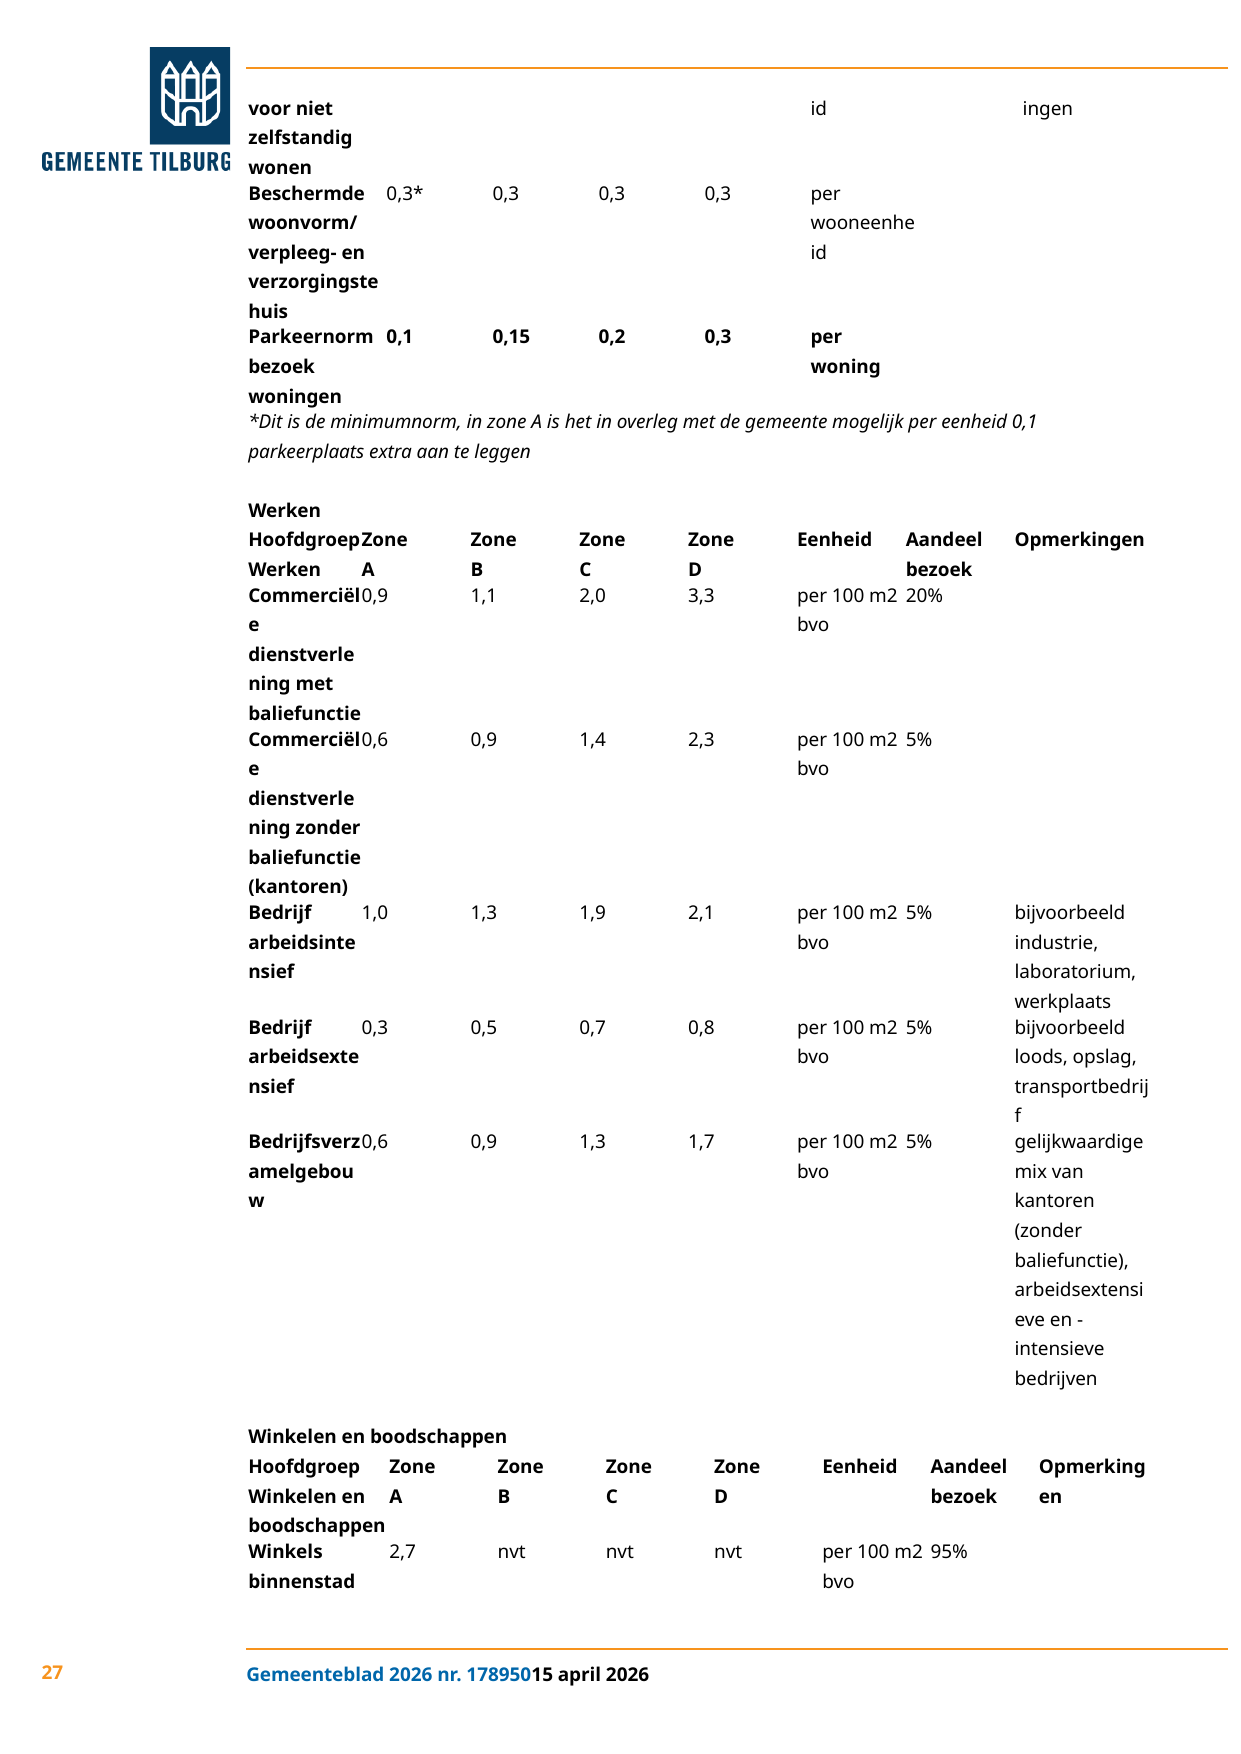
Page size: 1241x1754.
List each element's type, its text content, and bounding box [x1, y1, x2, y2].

table_header Zone C [606, 1453, 714, 1538]
table_cell [1014, 582, 1152, 726]
table_cell 1,1 [470, 582, 579, 726]
table_header Hoofdgroep Winkelen en boodschappen [248, 1453, 389, 1538]
table_cell 0,3 [361, 1014, 470, 1128]
table_cell Commerciële dienstverlening met baliefunctie [248, 582, 361, 726]
table_cell 3,3 [688, 582, 797, 726]
table_cell [916, 180, 1022, 324]
table_cell 0,3* [386, 180, 492, 324]
table_cell [704, 95, 810, 180]
picture [41, 47, 231, 172]
table_cell 0,9 [470, 726, 579, 899]
table_cell 0,1 [386, 324, 492, 409]
table_cell 0,6 [361, 726, 470, 899]
table_cell ingen [1023, 95, 1152, 180]
table_cell per 100 m2 bvo [797, 1129, 906, 1391]
table_cell [916, 324, 1022, 409]
table_cell per woning [810, 324, 916, 409]
table_cell Parkeernorm bezoek woningen [248, 324, 386, 409]
table_cell 1,3 [470, 900, 579, 1014]
table_cell per 100 m2 bvo [797, 582, 906, 726]
table_cell [598, 95, 704, 180]
table_header Eenheid [797, 526, 906, 582]
table_header Aandeel bezoek [906, 526, 1014, 582]
table_cell 2,7 [389, 1538, 497, 1593]
table_cell 0,5 [470, 1014, 579, 1128]
table_cell 0,7 [579, 1014, 688, 1128]
table_cell 1,7 [688, 1129, 797, 1391]
table_cell nvt [606, 1538, 714, 1593]
table_cell nvt [498, 1538, 606, 1593]
table_cell bijvoorbeeld loods, opslag, transportbedrijf [1014, 1014, 1152, 1128]
text Werken [248, 497, 1152, 522]
table_cell Bedrijfsverzamelgebouw [248, 1129, 361, 1391]
table_cell per 100 m2 bvo [797, 1014, 906, 1128]
table_cell 1,0 [361, 900, 470, 1014]
table_cell [1039, 1538, 1152, 1593]
table_cell gelijkwaardige mix van kantoren (zonder baliefunctie), arbeidsextensieve en -intensieve bedrijven [1014, 1129, 1152, 1391]
table_cell id [810, 95, 916, 180]
table_cell 5% [906, 1014, 1014, 1128]
table_cell bijvoorbeeld industrie, laboratorium, werkplaats [1014, 900, 1152, 1014]
table_cell 1,9 [579, 900, 688, 1014]
table_cell 0,6 [361, 1129, 470, 1391]
table_cell per 100 m2 bvo [822, 1538, 930, 1593]
table_cell [1014, 726, 1152, 899]
table_cell 0,8 [688, 1014, 797, 1128]
table_cell 0,15 [492, 324, 598, 409]
table_cell *Dit is de minimumnorm, in zone A is het in overleg met de gemeente mogelijk per eenheid 0,1 parkeerplaats extra aan te leggen [248, 409, 1152, 464]
table_cell per 100 m2 bvo [797, 726, 906, 899]
table_cell nvt [714, 1538, 822, 1593]
table_cell 0,9 [361, 582, 470, 726]
table_cell 2,3 [688, 726, 797, 899]
table_cell Bedrijf arbeidsintensief [248, 900, 361, 1014]
table_header Opmerkingen [1014, 526, 1152, 582]
table_cell 0,3 [704, 180, 810, 324]
table_cell 0,9 [470, 1129, 579, 1391]
table_cell per 100 m2 bvo [797, 900, 906, 1014]
table_header Zone C [579, 526, 688, 582]
table_header Zone D [714, 1453, 822, 1538]
table_cell 95% [930, 1538, 1039, 1593]
table_cell 5% [906, 900, 1014, 1014]
table_cell Commerciële dienstverlening zonder baliefunctie (kantoren) [248, 726, 361, 899]
table_header Zone B [498, 1453, 606, 1538]
table_header Opmerkingen [1039, 1453, 1152, 1538]
table_header Zone B [470, 526, 579, 582]
table_cell 2,0 [579, 582, 688, 726]
table_cell 5% [906, 726, 1014, 899]
table_header Aandeel bezoek [930, 1453, 1039, 1538]
table_cell 1,3 [579, 1129, 688, 1391]
table_cell [1023, 324, 1152, 409]
table_cell [492, 95, 598, 180]
table_cell 2,1 [688, 900, 797, 1014]
table_cell Beschermde woonvorm/ verpleeg- en verzorgingstehuis [248, 180, 386, 324]
table_cell per wooneenheid [810, 180, 916, 324]
table_header Zone A [389, 1453, 497, 1538]
table_header Hoofdgroep Werken [248, 526, 361, 582]
table_cell 0,3 [704, 324, 810, 409]
table_cell 0,2 [598, 324, 704, 409]
table_cell Winkels binnenstad [248, 1538, 389, 1593]
table_cell [916, 95, 1022, 180]
table_cell [386, 95, 492, 180]
table_header Zone D [688, 526, 797, 582]
table_cell 20% [906, 582, 1014, 726]
table_header Eenheid [822, 1453, 930, 1538]
text Winkelen en boodschappen [248, 1424, 1152, 1449]
table_cell [1023, 180, 1152, 324]
table_cell 0,3 [598, 180, 704, 324]
table_cell 1,4 [579, 726, 688, 899]
table_cell 5% [906, 1129, 1014, 1391]
table_cell voor niet zelfstandig wonen [248, 95, 386, 180]
table_header Zone A [361, 526, 470, 582]
table_cell 0,3 [492, 180, 598, 324]
table_cell Bedrijf arbeidsextensief [248, 1014, 361, 1128]
